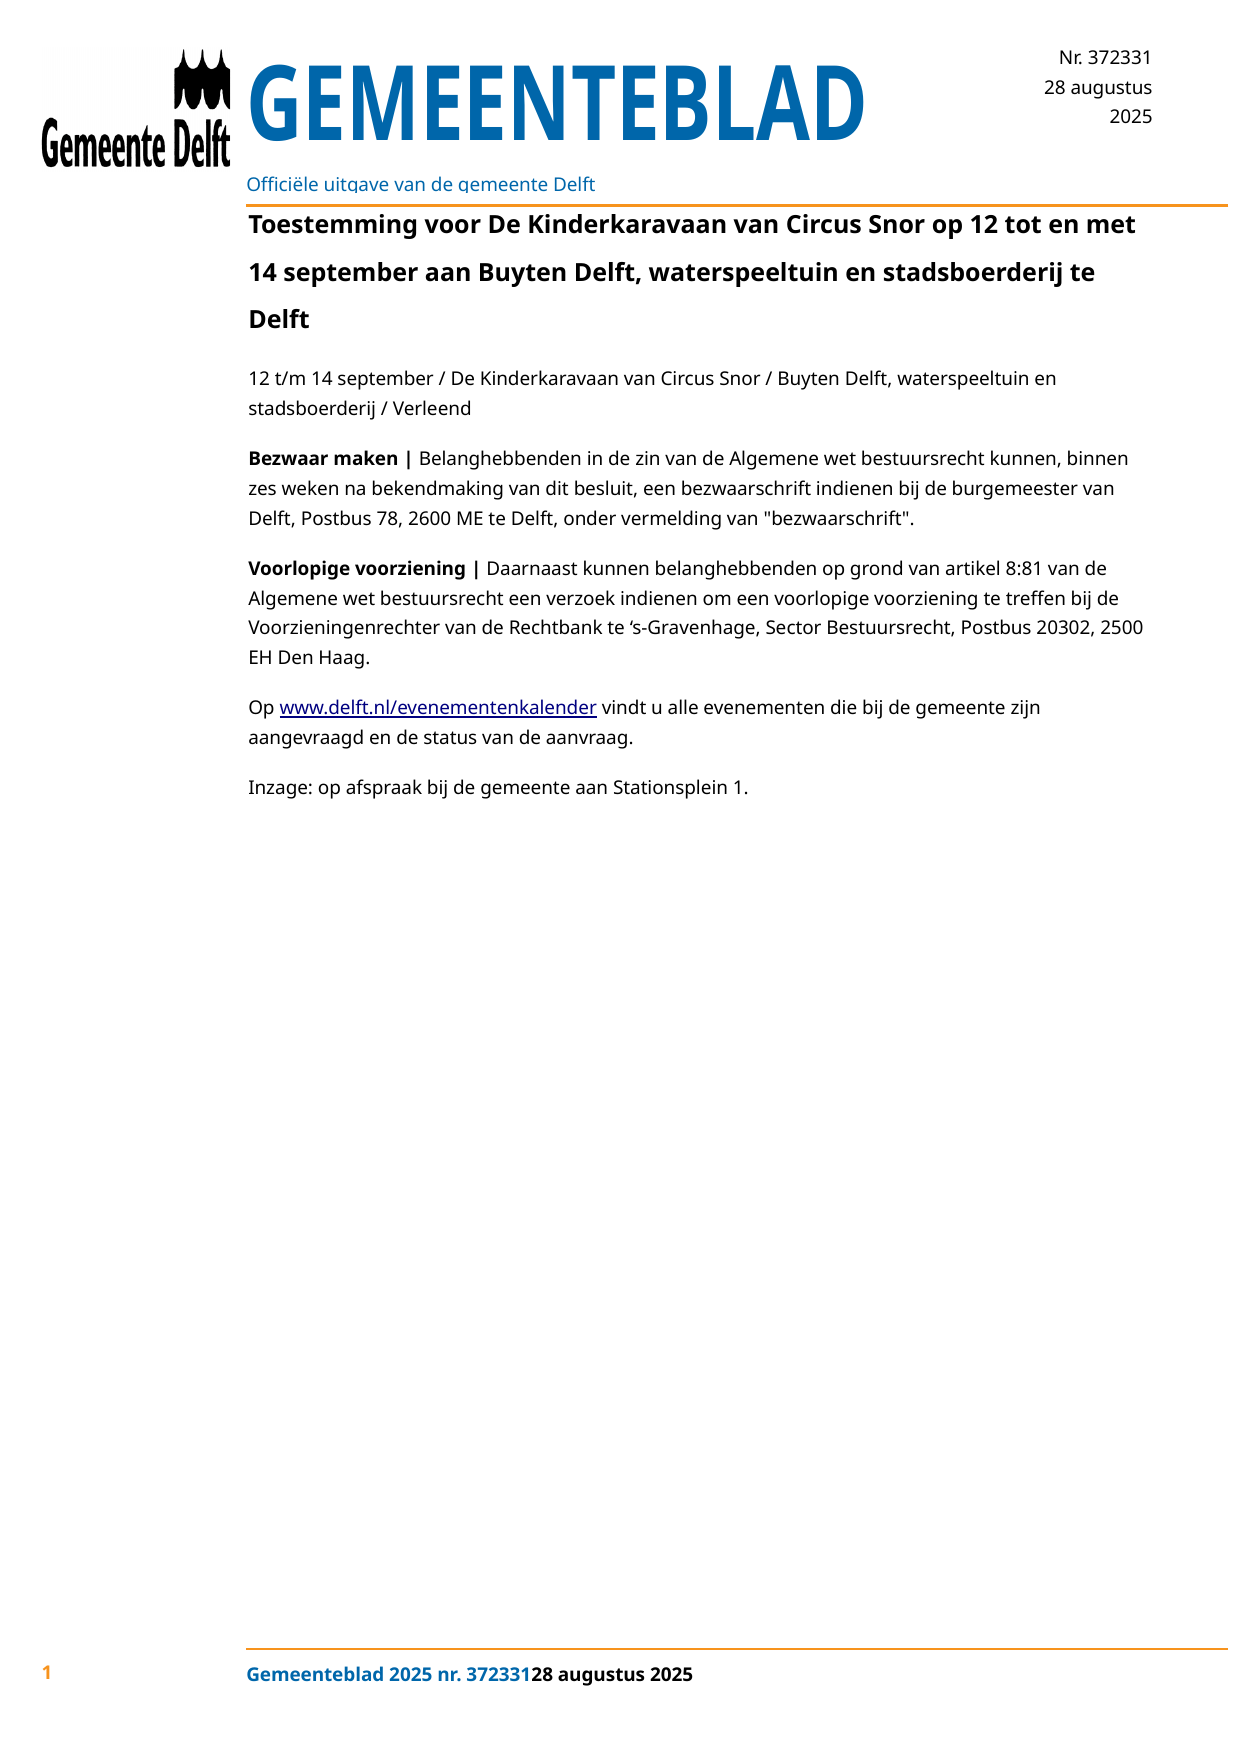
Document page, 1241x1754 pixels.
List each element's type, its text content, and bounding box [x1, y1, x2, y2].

text Bezwaar maken | Belanghebbenden in de zin van de Algemene wet bestuursrecht kunnen, binnen zes weken na bekendmaking van dit besluit, een bezwaarschrift indienen bij de burgemeester van Delft, Postbus 78, 2600 ME te Delft, onder vermelding van "bezwaarschrift". [248, 446, 1152, 530]
picture [41, 47, 231, 172]
text Inzage: op afspraak bij de gemeente aan Stationsplein 1. [248, 774, 1152, 800]
text 12 t/m 14 september / De Kinderkaravaan van Circus Snor / Buyten Delft, waterspeeltuin en stadsboerderij / Verleend [248, 366, 1152, 421]
text Voorlopige voorziening | Daarnaast kunnen belanghebbenden op grond van artikel 8:81 van de Algemene wet bestuursrecht een verzoek indienen om een voorlopige voorziening te treffen bij de Voorzieningenrechter van de Rechtbank te ‘s-Gravenhage, Sector Bestuursrecht, Postbus 20302, 2500 EH Den Haag. [248, 555, 1152, 669]
text Op www.delft.nl/evenementenkalender vindt u alle evenementen die bij de gemeente zijn aangevraagd en de status van de aanvraag. [248, 694, 1152, 749]
text Toestemming voor De Kinderkaravaan van Circus Snor op 12 tot en met 14 september aan Buyten Delft, waterspeeltuin en stadsboerderij te Delft [248, 207, 1152, 336]
